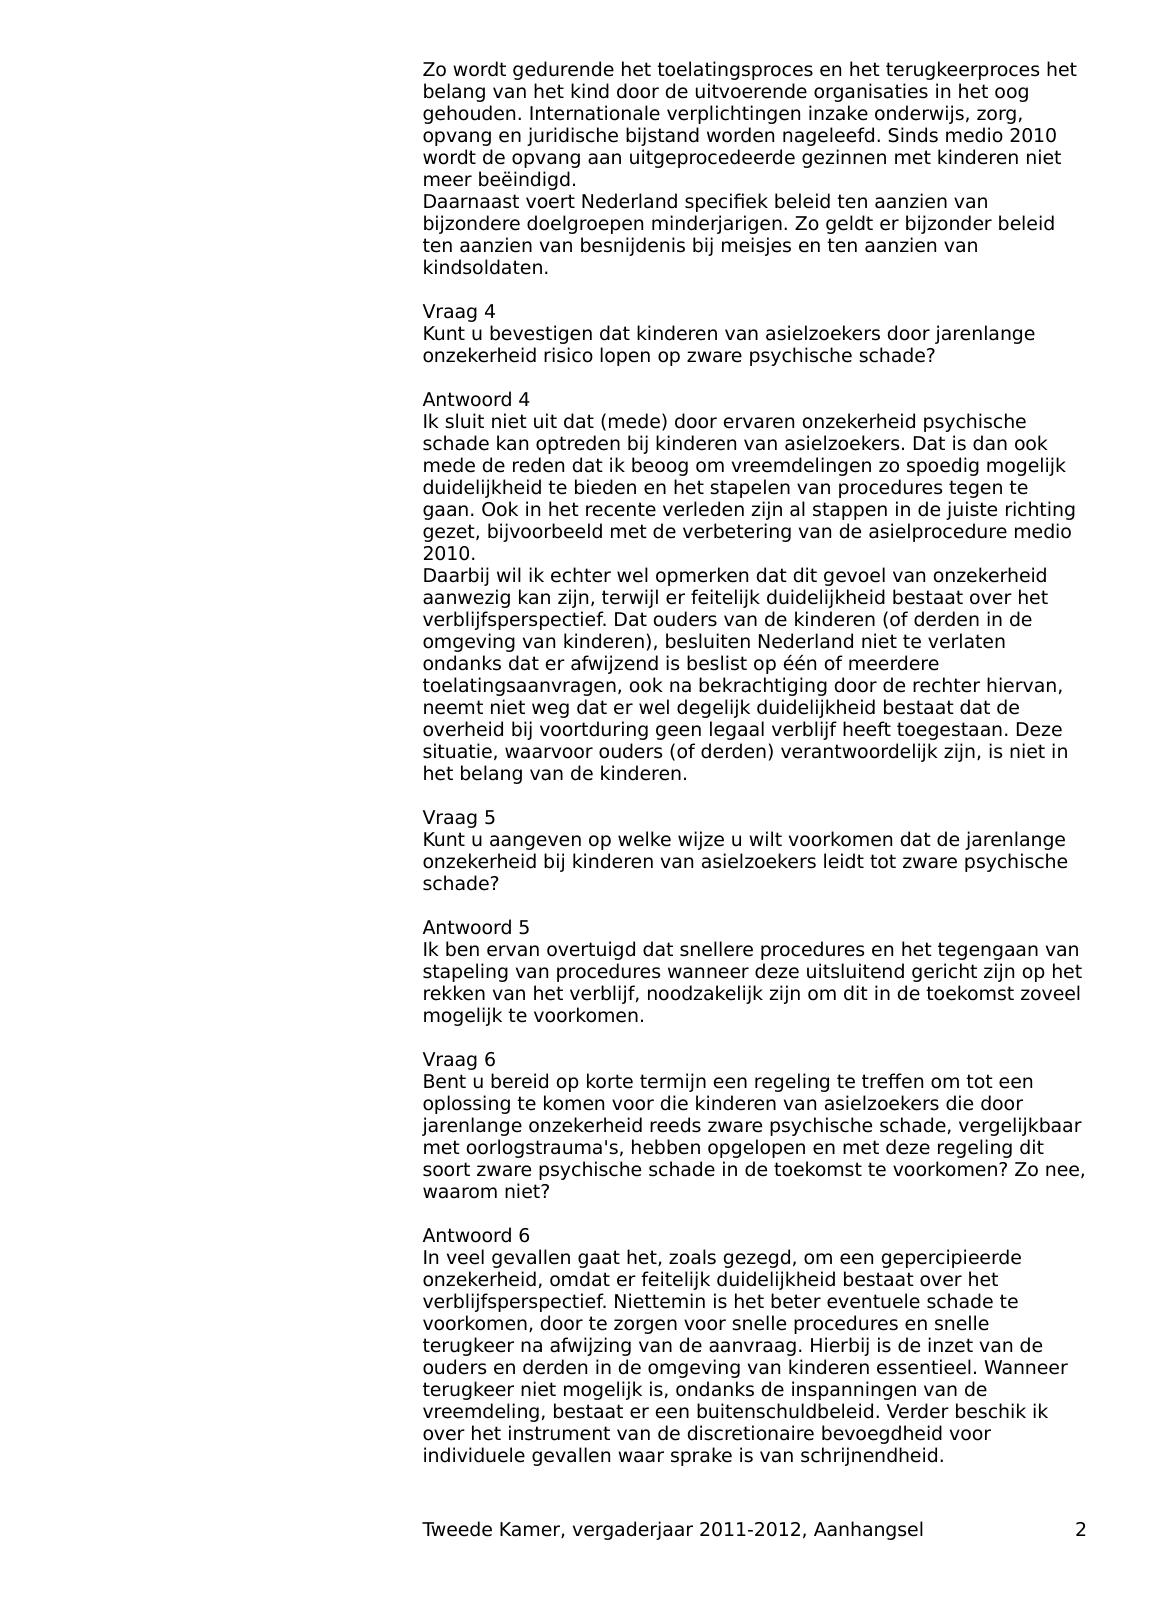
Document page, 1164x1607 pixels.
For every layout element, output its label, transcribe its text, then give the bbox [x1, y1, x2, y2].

text Daarnaast voert Nederland specifiek beleid ten aanzien van bijzondere doelgroepen minderjarigen. Zo geldt er bijzonder beleid ten aanzien van besnijdenis bij meisjes en ten aanzien van kindsoldaten. [422, 191, 1087, 279]
text Bent u bereid op korte termijn een regeling te treffen om tot een oplossing te komen voor die kinderen van asielzoekers die door jarenlange onzekerheid reeds zware psychische schade, vergelijkbaar met oorlogstrauma's, hebben opgelopen en met deze regeling dit soort zware psychische schade in de toekomst te voorkomen? Zo nee, waarom niet? [422, 1071, 1087, 1203]
text Zo wordt gedurende het toelatingsproces en het terugkeerproces het belang van het kind door de uitvoerende organisaties in het oog gehouden. Internationale verplichtingen inzake onderwijs, zorg, opvang en juridische bijstand worden nageleefd. Sinds medio 2010 wordt de opvang aan uitgeprocedeerde gezinnen met kinderen niet meer beëindigd. [422, 59, 1087, 191]
text Ik ben ervan overtuigd dat snellere procedures en het tegengaan van stapeling van procedures wanneer deze uitsluitend gericht zijn op het rekken van het verblijf, noodzakelijk zijn om dit in de toekomst zoveel mogelijk te voorkomen. [422, 939, 1087, 1027]
text In veel gevallen gaat het, zoals gezegd, om een gepercipieerde onzekerheid, omdat er feitelijk duidelijkheid bestaat over het verblijfsperspectief. Niettemin is het beter eventuele schade te voorkomen, door te zorgen voor snelle procedures en snelle terugkeer na afwijzing van de aanvraag. Hierbij is de inzet van de ouders en derden in de omgeving van kinderen essentieel. Wanneer terugkeer niet mogelijk is, ondanks de inspanningen van de vreemdeling, bestaat er een buitenschuldbeleid. Verder beschik ik over het instrument van de discretionaire bevoegdheid voor individuele gevallen waar sprake is van schrijnendheid. [422, 1247, 1087, 1467]
text Antwoord 6 [422, 1225, 1087, 1247]
text Ik sluit niet uit dat (mede) door ervaren onzekerheid psychische schade kan optreden bij kinderen van asielzoekers. Dat is dan ook mede de reden dat ik beoog om vreemdelingen zo spoedig mogelijk duidelijkheid te bieden en het stapelen van procedures tegen te gaan. Ook in het recente verleden zijn al stappen in de juiste richting gezet, bijvoorbeeld met de verbetering van de asielprocedure medio 2010. [422, 411, 1087, 565]
text Antwoord 5 [422, 917, 1087, 939]
text Vraag 6 [422, 1049, 1087, 1071]
text Daarbij wil ik echter wel opmerken dat dit gevoel van onzekerheid aanwezig kan zijn, terwijl er feitelijk duidelijkheid bestaat over het verblijfsperspectief. Dat ouders van de kinderen (of derden in de omgeving van kinderen), besluiten Nederland niet te verlaten ondanks dat er afwijzend is beslist op één of meerdere toelatingsaanvragen, ook na bekrachtiging door de rechter hiervan, neemt niet weg dat er wel degelijk duidelijkheid bestaat dat de overheid bij voortduring geen legaal verblijf heeft toegestaan. Deze situatie, waarvoor ouders (of derden) verantwoordelijk zijn, is niet in het belang van de kinderen. [422, 565, 1087, 785]
text Kunt u bevestigen dat kinderen van asielzoekers door jarenlange onzekerheid risico lopen op zware psychische schade? [422, 323, 1087, 367]
text Kunt u aangeven op welke wijze u wilt voorkomen dat de jarenlange onzekerheid bij kinderen van asielzoekers leidt tot zware psychische schade? [422, 829, 1087, 895]
text Vraag 4 [422, 301, 1087, 323]
text Antwoord 4 [422, 389, 1087, 411]
text Vraag 5 [422, 807, 1087, 829]
